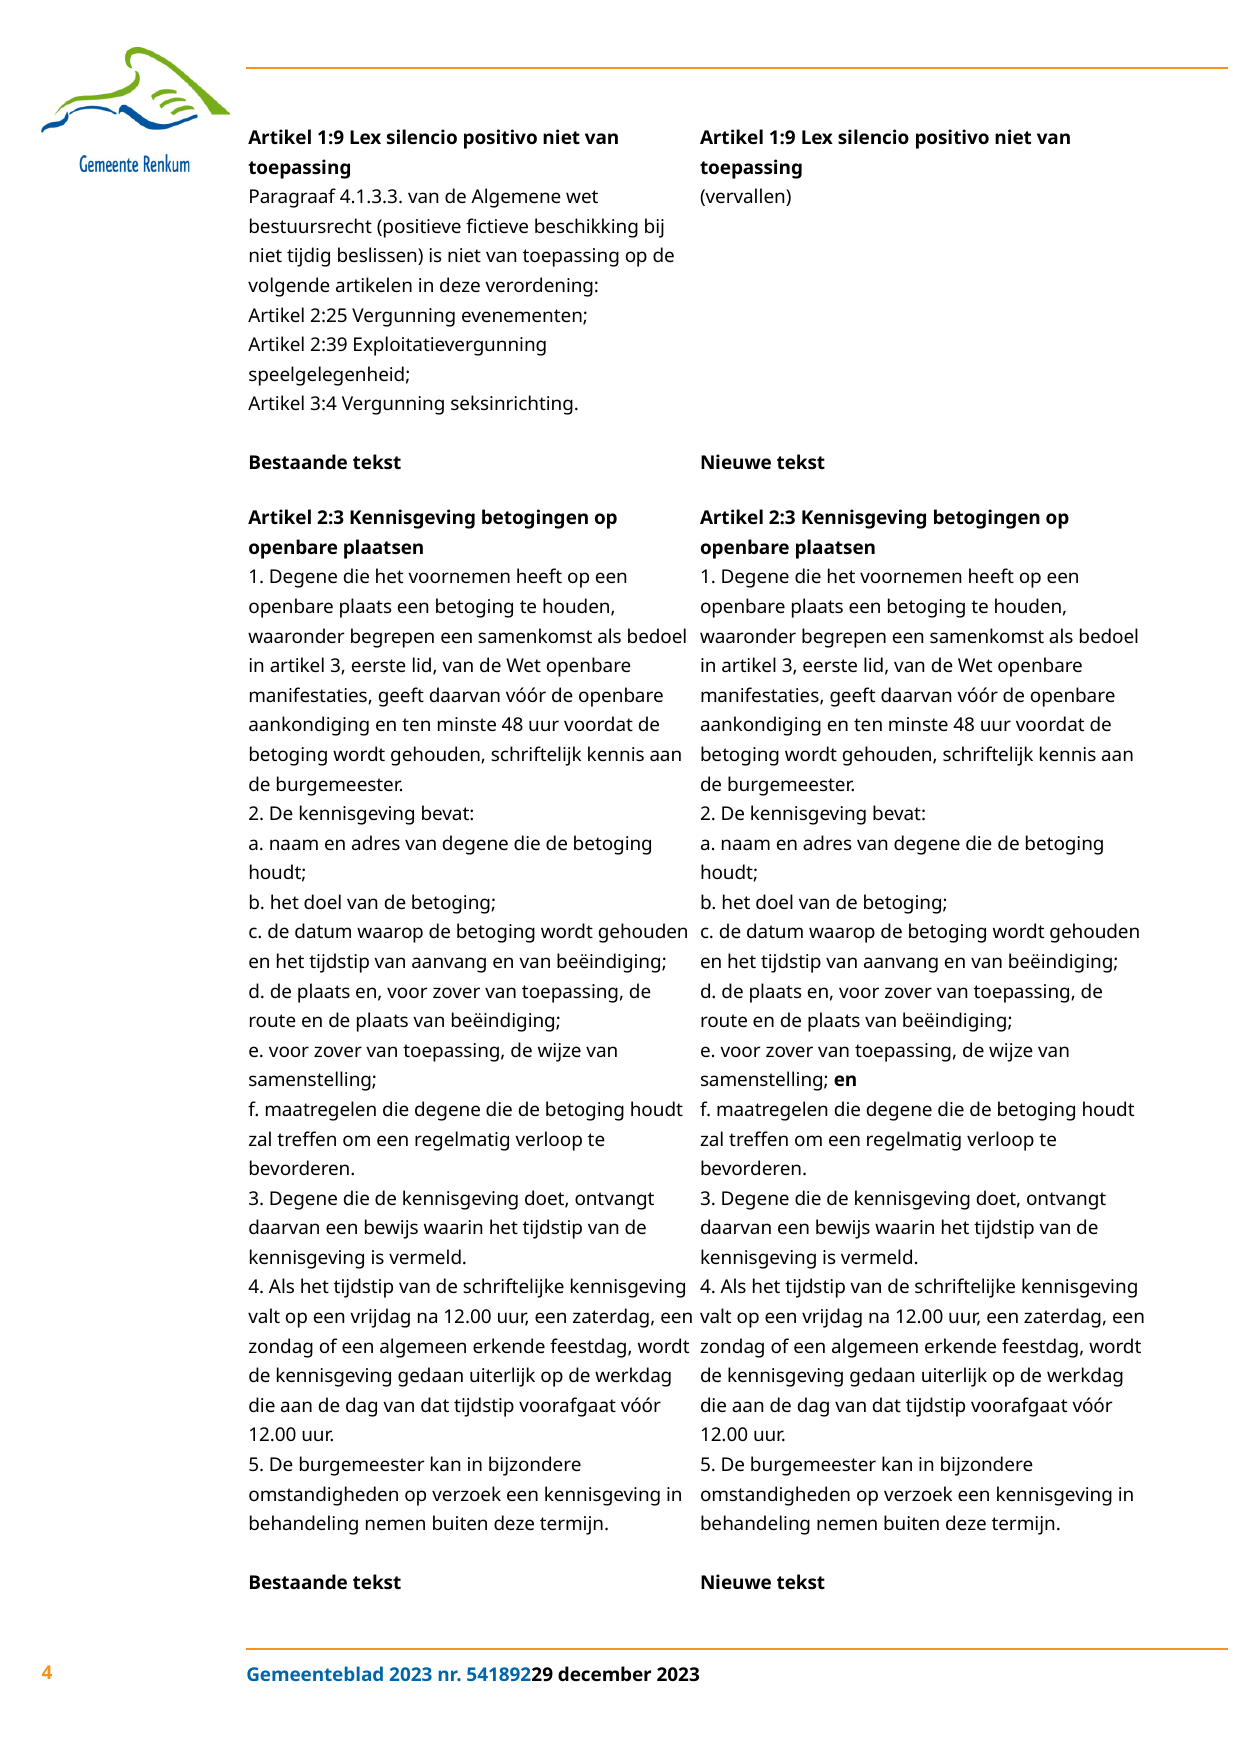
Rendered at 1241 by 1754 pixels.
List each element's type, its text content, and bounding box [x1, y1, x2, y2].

table_header Bestaande tekst [248, 1569, 700, 1595]
table_header Nieuwe tekst [700, 1569, 1152, 1595]
table_cell Artikel 1:9 Lex silencio positivo niet van toepassing Paragraaf 4.1.3.3. van de Algemene wet bestuursrecht (positieve fictieve beschikking bij niet tijdig beslissen) is niet van toepassing op de volgende artikelen in deze verordening: Artikel 2:25 Vergunning evenementen; Artikel 2:39 Exploitatievergunning speelgelegenheid; Artikel 3:4 Vergunning seksinrichting. [248, 95, 700, 416]
table_header Nieuwe tekst [700, 449, 1152, 475]
table_cell Artikel 1:9 Lex silencio positivo niet van toepassing (vervallen) [700, 95, 1152, 416]
picture [41, 47, 231, 172]
table_cell Artikel 2:3 Kennisgeving betogingen op openbare plaatsen 1. Degene die het voornemen heeft op een openbare plaats een betoging te houden, waaronder begrepen een samenkomst als bedoel in artikel 3, eerste lid, van de Wet openbare manifestaties, geeft daarvan vóór de openbare aankondiging en ten minste 48 uur voordat de betoging wordt gehouden, schriftelijk kennis aan de burgemeester. 2. De kennisgeving bevat: a. naam en adres van degene die de betoging houdt; b. het doel van de betoging; c. de datum waarop de betoging wordt gehouden en het tijdstip van aanvang en van beëindiging; d. de plaats en, voor zover van toepassing, de route en de plaats van beëindiging; e. voor zover van toepassing, de wijze van samenstelling; f. maatregelen die degene die de betoging houdt zal treffen om een regelmatig verloop te bevorderen. 3. Degene die de kennisgeving doet, ontvangt daarvan een bewijs waarin het tijdstip van de kennisgeving is vermeld. 4. Als het tijdstip van de schriftelijke kennisgeving valt op een vrijdag na 12.00 uur, een zaterdag, een zondag of een algemeen erkende feestdag, wordt de kennisgeving gedaan uiterlijk op de werkdag die aan de dag van dat tijdstip voorafgaat vóór 12.00 uur. 5. De burgemeester kan in bijzondere omstandigheden op verzoek een kennisgeving in behandeling nemen buiten deze termijn. [248, 475, 700, 1536]
table_cell Artikel 2:3 Kennisgeving betogingen op openbare plaatsen 1. Degene die het voornemen heeft op een openbare plaats een betoging te houden, waaronder begrepen een samenkomst als bedoel in artikel 3, eerste lid, van de Wet openbare manifestaties, geeft daarvan vóór de openbare aankondiging en ten minste 48 uur voordat de betoging wordt gehouden, schriftelijk kennis aan de burgemeester. 2. De kennisgeving bevat: a. naam en adres van degene die de betoging houdt; b. het doel van de betoging; c. de datum waarop de betoging wordt gehouden en het tijdstip van aanvang en van beëindiging; d. de plaats en, voor zover van toepassing, de route en de plaats van beëindiging; e. voor zover van toepassing, de wijze van samenstelling; en f. maatregelen die degene die de betoging houdt zal treffen om een regelmatig verloop te bevorderen. 3. Degene die de kennisgeving doet, ontvangt daarvan een bewijs waarin het tijdstip van de kennisgeving is vermeld. 4. Als het tijdstip van de schriftelijke kennisgeving valt op een vrijdag na 12.00 uur, een zaterdag, een zondag of een algemeen erkende feestdag, wordt de kennisgeving gedaan uiterlijk op de werkdag die aan de dag van dat tijdstip voorafgaat vóór 12.00 uur. 5. De burgemeester kan in bijzondere omstandigheden op verzoek een kennisgeving in behandeling nemen buiten deze termijn. [700, 475, 1152, 1536]
table_header Bestaande tekst [248, 449, 700, 475]
